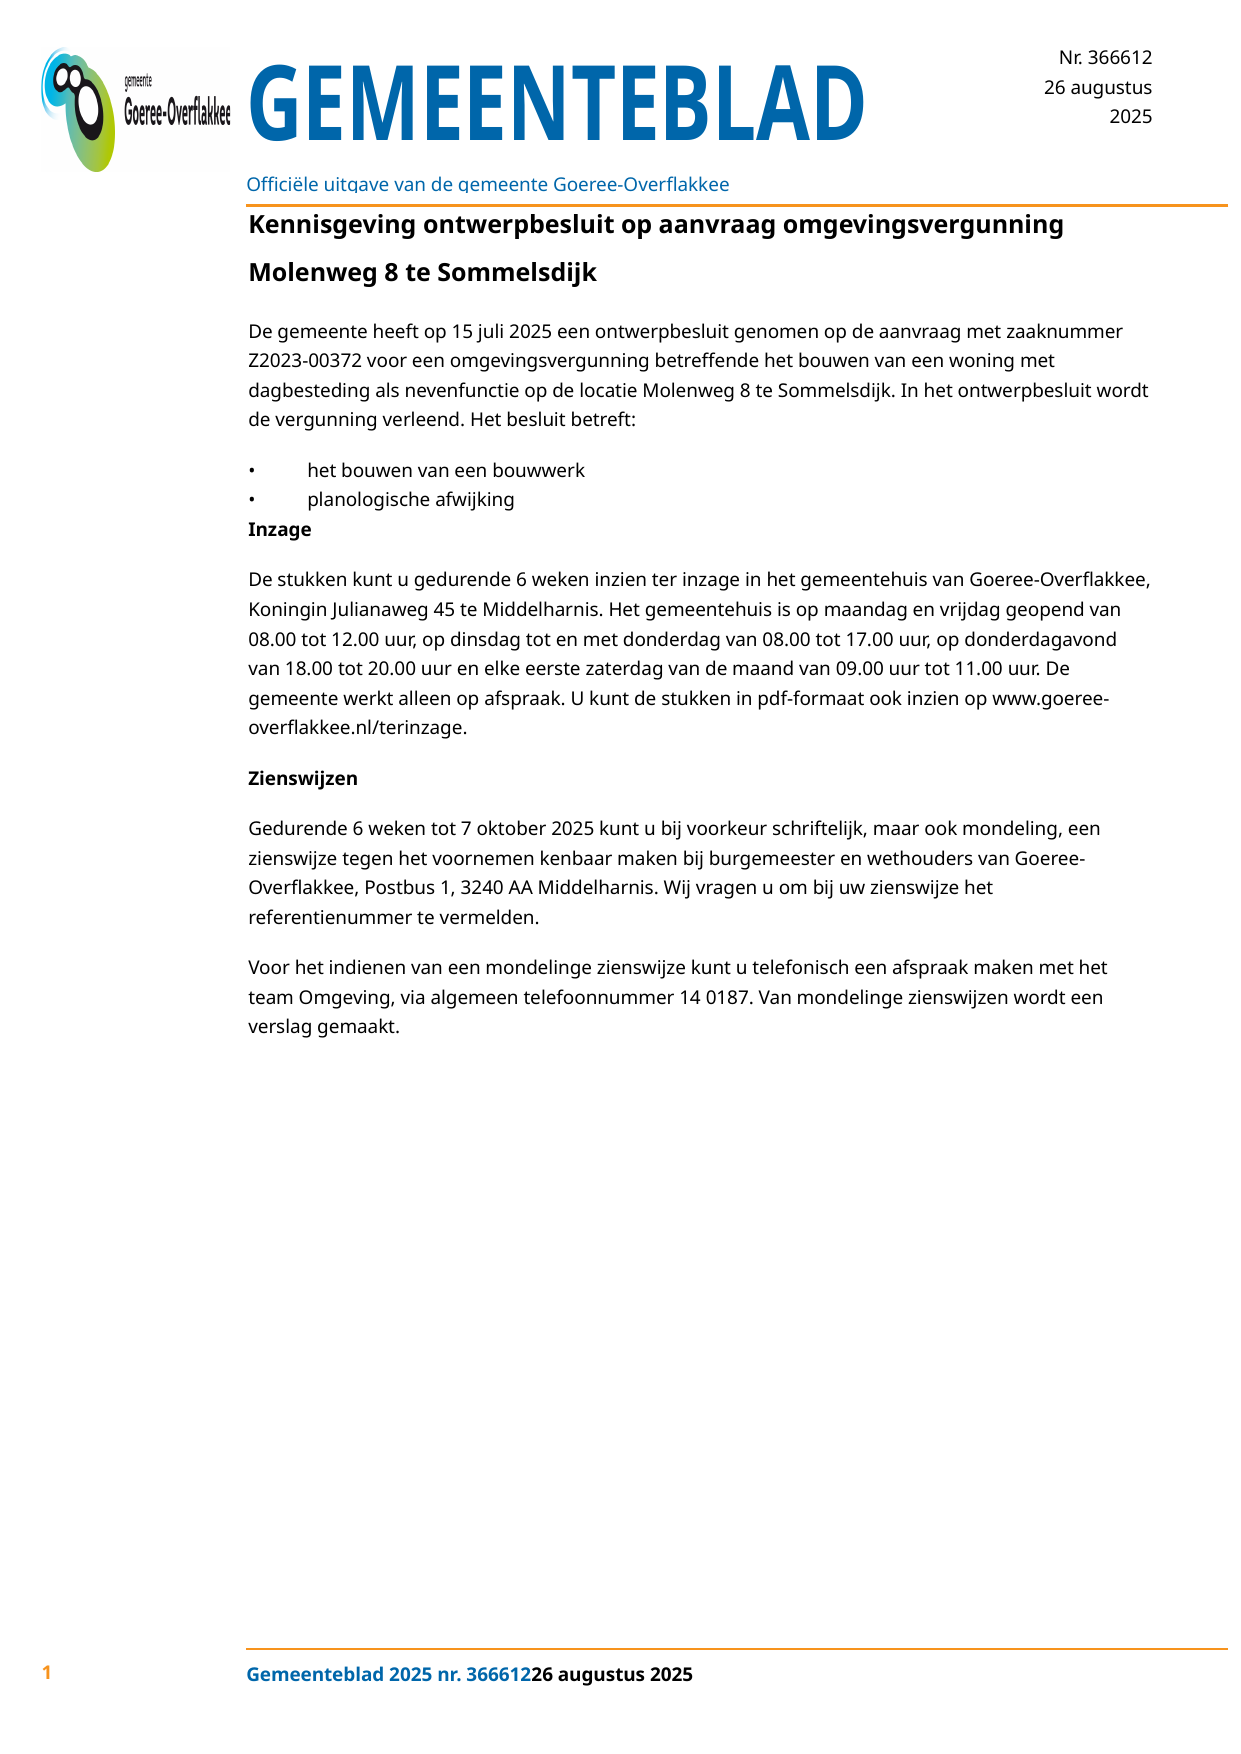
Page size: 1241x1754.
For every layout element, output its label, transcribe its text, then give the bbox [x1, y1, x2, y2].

list planologische afwijking [248, 487, 1152, 512]
text Kennisgeving ontwerpbesluit op aanvraag omgevingsvergunning Molenweg 8 te Sommelsdijk [248, 207, 1152, 288]
text De stukken kunt u gedurende 6 weken inzien ter inzage in het gemeentehuis van Goeree-Overflakkee, Koningin Julianaweg 45 te Middelharnis. Het gemeentehuis is op maandag en vrijdag geopend van 08.00 tot 12.00 uur, op dinsdag tot en met donderdag van 08.00 tot 17.00 uur, op donderdagavond van 18.00 tot 20.00 uur en elke eerste zaterdag van de maand van 09.00 uur tot 11.00 uur. De gemeente werkt alleen op afspraak. U kunt de stukken in pdf-formaat ook inzien op www.goeree-overflakkee.nl/terinzage. [248, 567, 1152, 740]
text Voor het indienen van een mondelinge zienswijze kunt u telefonisch een afspraak maken met het team Omgeving, via algemeen telefoonnummer 14 0187. Van mondelinge zienswijzen wordt een verslag gemaakt. [248, 954, 1152, 1039]
text Zienswijzen [248, 765, 1152, 791]
picture [41, 47, 231, 172]
text Gedurende 6 weken tot 7 oktober 2025 kunt u bij voorkeur schriftelijk, maar ook mondeling, een zienswijze tegen het voornemen kenbaar maken bij burgemeester en wethouders van Goeree-Overflakkee, Postbus 1, 3240 AA Middelharnis. Wij vragen u om bij uw zienswijze het referentienummer te vermelden. [248, 815, 1152, 930]
text Inzage [248, 516, 1152, 542]
text De gemeente heeft op 15 juli 2025 een ontwerpbesluit genomen op de aanvraag met zaaknummer Z2023-00372 voor een omgevingsvergunning betreffende het bouwen van een woning met dagbesteding als nevenfunctie op de locatie Molenweg 8 te Sommelsdijk. In het ontwerpbesluit wordt de vergunning verleend. Het besluit betreft: [248, 318, 1152, 432]
list het bouwen van een bouwwerk [248, 457, 1152, 483]
